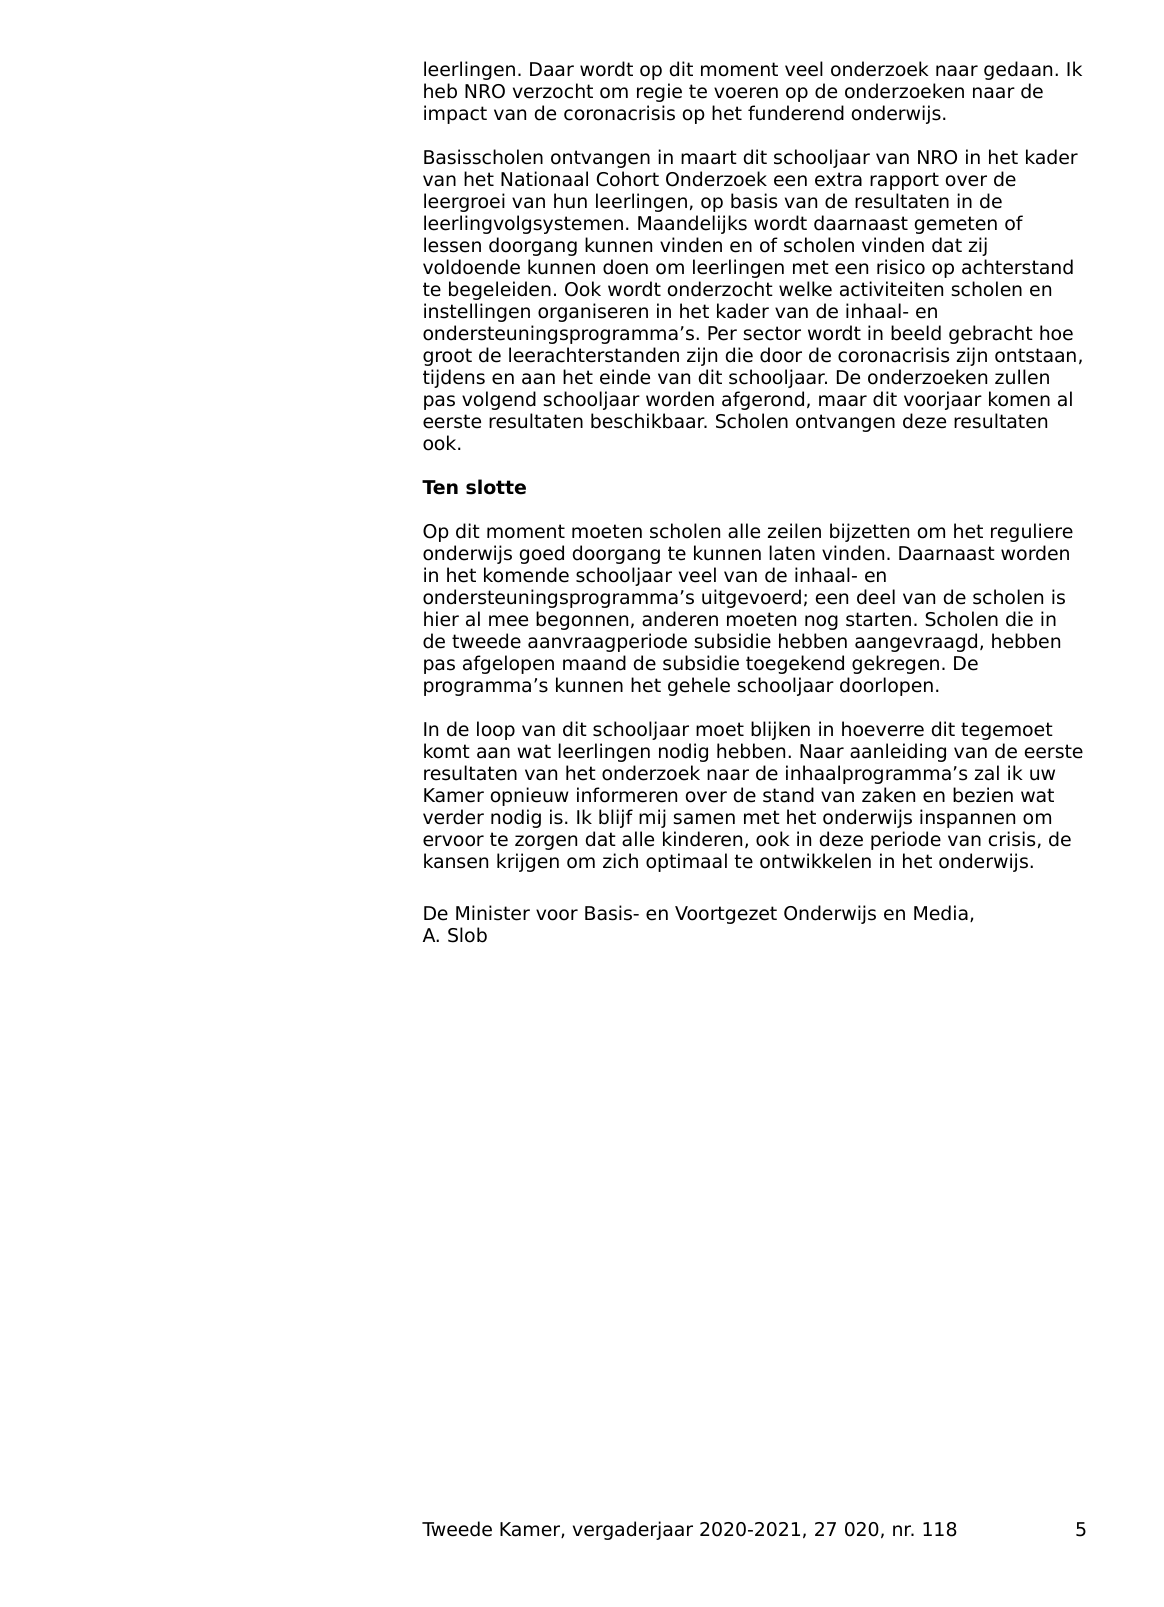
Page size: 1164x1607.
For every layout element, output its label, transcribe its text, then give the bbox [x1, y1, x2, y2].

text leerlingen. Daar wordt op dit moment veel onderzoek naar gedaan. Ik heb NRO verzocht om regie te voeren op de onderzoeken naar de impact van de coronacrisis op het funderend onderwijs. [422, 59, 1087, 125]
text Op dit moment moeten scholen alle zeilen bijzetten om het reguliere onderwijs goed doorgang te kunnen laten vinden. Daarnaast worden in het komende schooljaar veel van de inhaal- en ondersteuningsprogramma’s uitgevoerd; een deel van de scholen is hier al mee begonnen, anderen moeten nog starten. Scholen die in de tweede aanvraagperiode subsidie hebben aangevraagd, hebben pas afgelopen maand de subsidie toegekend gekregen. De programma’s kunnen het gehele schooljaar doorlopen. [422, 521, 1087, 697]
text Basisscholen ontvangen in maart dit schooljaar van NRO in het kader van het Nationaal Cohort Onderzoek een extra rapport over de leergroei van hun leerlingen, op basis van de resultaten in de leerlingvolgsystemen. Maandelijks wordt daarnaast gemeten of lessen doorgang kunnen vinden en of scholen vinden dat zij voldoende kunnen doen om leerlingen met een risico op achterstand te begeleiden. Ook wordt onderzocht welke activiteiten scholen en instellingen organiseren in het kader van de inhaal- en ondersteuningsprogramma’s. Per sector wordt in beeld gebracht hoe groot de leerachterstanden zijn die door de coronacrisis zijn ontstaan, tijdens en aan het einde van dit schooljaar. De onderzoeken zullen pas volgend schooljaar worden afgerond, maar dit voorjaar komen al eerste resultaten beschikbaar. Scholen ontvangen deze resultaten ook. [422, 147, 1087, 455]
text De Minister voor Basis- en Voortgezet Onderwijs en Media, A. Slob [422, 903, 1087, 947]
text In de loop van dit schooljaar moet blijken in hoeverre dit tegemoet komt aan wat leerlingen nodig hebben. Naar aanleiding van de eerste resultaten van het onderzoek naar de inhaalprogramma’s zal ik uw Kamer opnieuw informeren over de stand van zaken en bezien wat verder nodig is. Ik blijf mij samen met het onderwijs inspannen om ervoor te zorgen dat alle kinderen, ook in deze periode van crisis, de kansen krijgen om zich optimaal te ontwikkelen in het onderwijs. [422, 719, 1087, 873]
subtitle Ten slotte [422, 477, 1087, 499]
